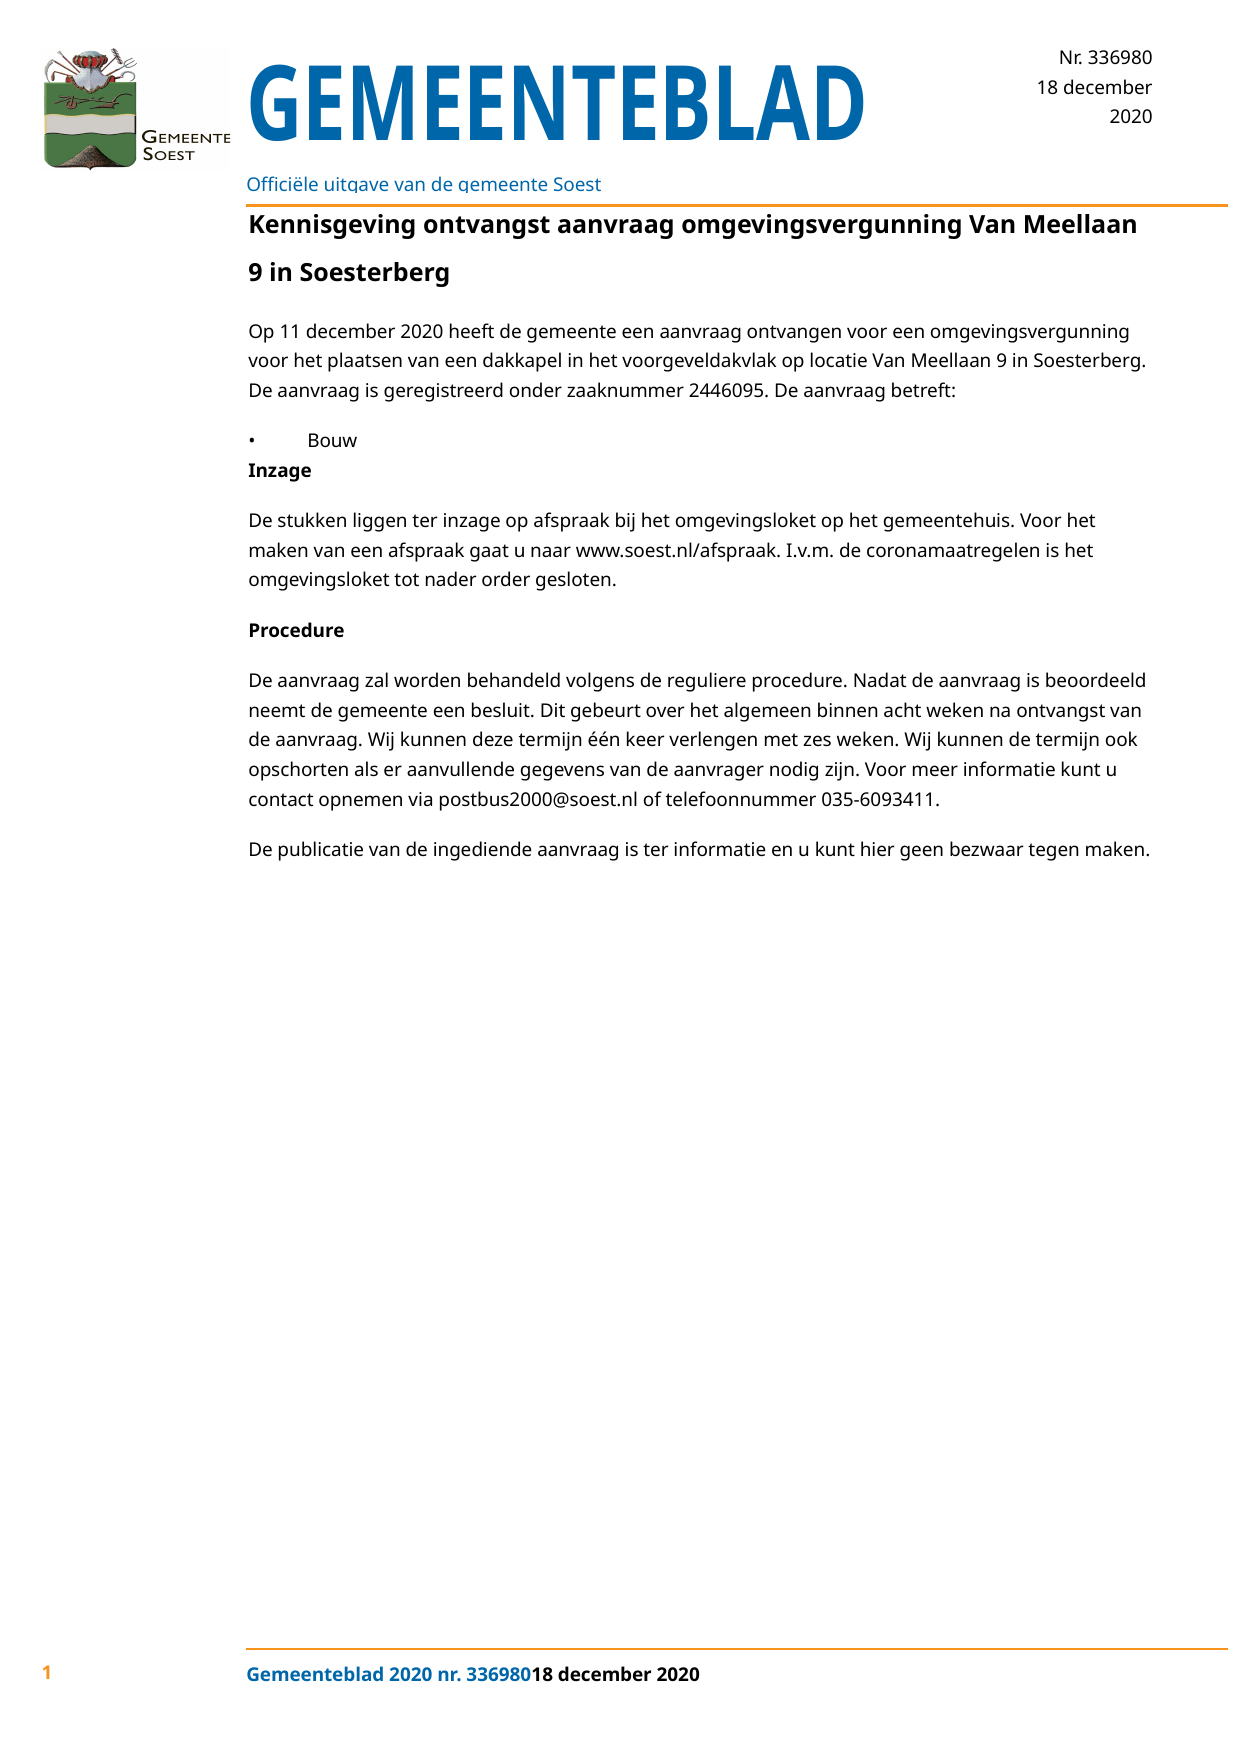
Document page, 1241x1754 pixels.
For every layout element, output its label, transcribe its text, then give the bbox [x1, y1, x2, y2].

text Inzage [248, 457, 1152, 483]
text Kennisgeving ontvangst aanvraag omgevingsvergunning Van Meellaan 9 in Soesterberg [248, 207, 1152, 288]
text Op 11 december 2020 heeft de gemeente een aanvraag ontvangen voor een omgevingsvergunning voor het plaatsen van een dakkapel in het voorgeveldakvlak op locatie Van Meellaan 9 in Soesterberg. De aanvraag is geregistreerd onder zaaknummer 2446095. De aanvraag betreft: [248, 318, 1152, 403]
text De stukken liggen ter inzage op afspraak bij het omgevingsloket op het gemeentehuis. Voor het maken van een afspraak gaat u naar www.soest.nl/afspraak. I.v.m. de coronamaatregelen is het omgevingsloket tot nader order gesloten. [248, 507, 1152, 592]
picture [41, 47, 231, 172]
text De publicatie van de ingediende aanvraag is ter informatie en u kunt hier geen bezwaar tegen maken. [248, 836, 1152, 862]
text De aanvraag zal worden behandeld volgens de reguliere procedure. Nadat de aanvraag is beoordeeld neemt de gemeente een besluit. Dit gebeurt over het algemeen binnen acht weken na ontvangst van de aanvraag. Wij kunnen deze termijn één keer verlengen met zes weken. Wij kunnen de termijn ook opschorten als er aanvullende gegevens van de aanvrager nodig zijn. Voor meer informatie kunt u contact opnemen via postbus2000@soest.nl of telefoonnummer 035-6093411. [248, 667, 1152, 812]
text Procedure [248, 617, 1152, 643]
list Bouw [248, 427, 1152, 453]
